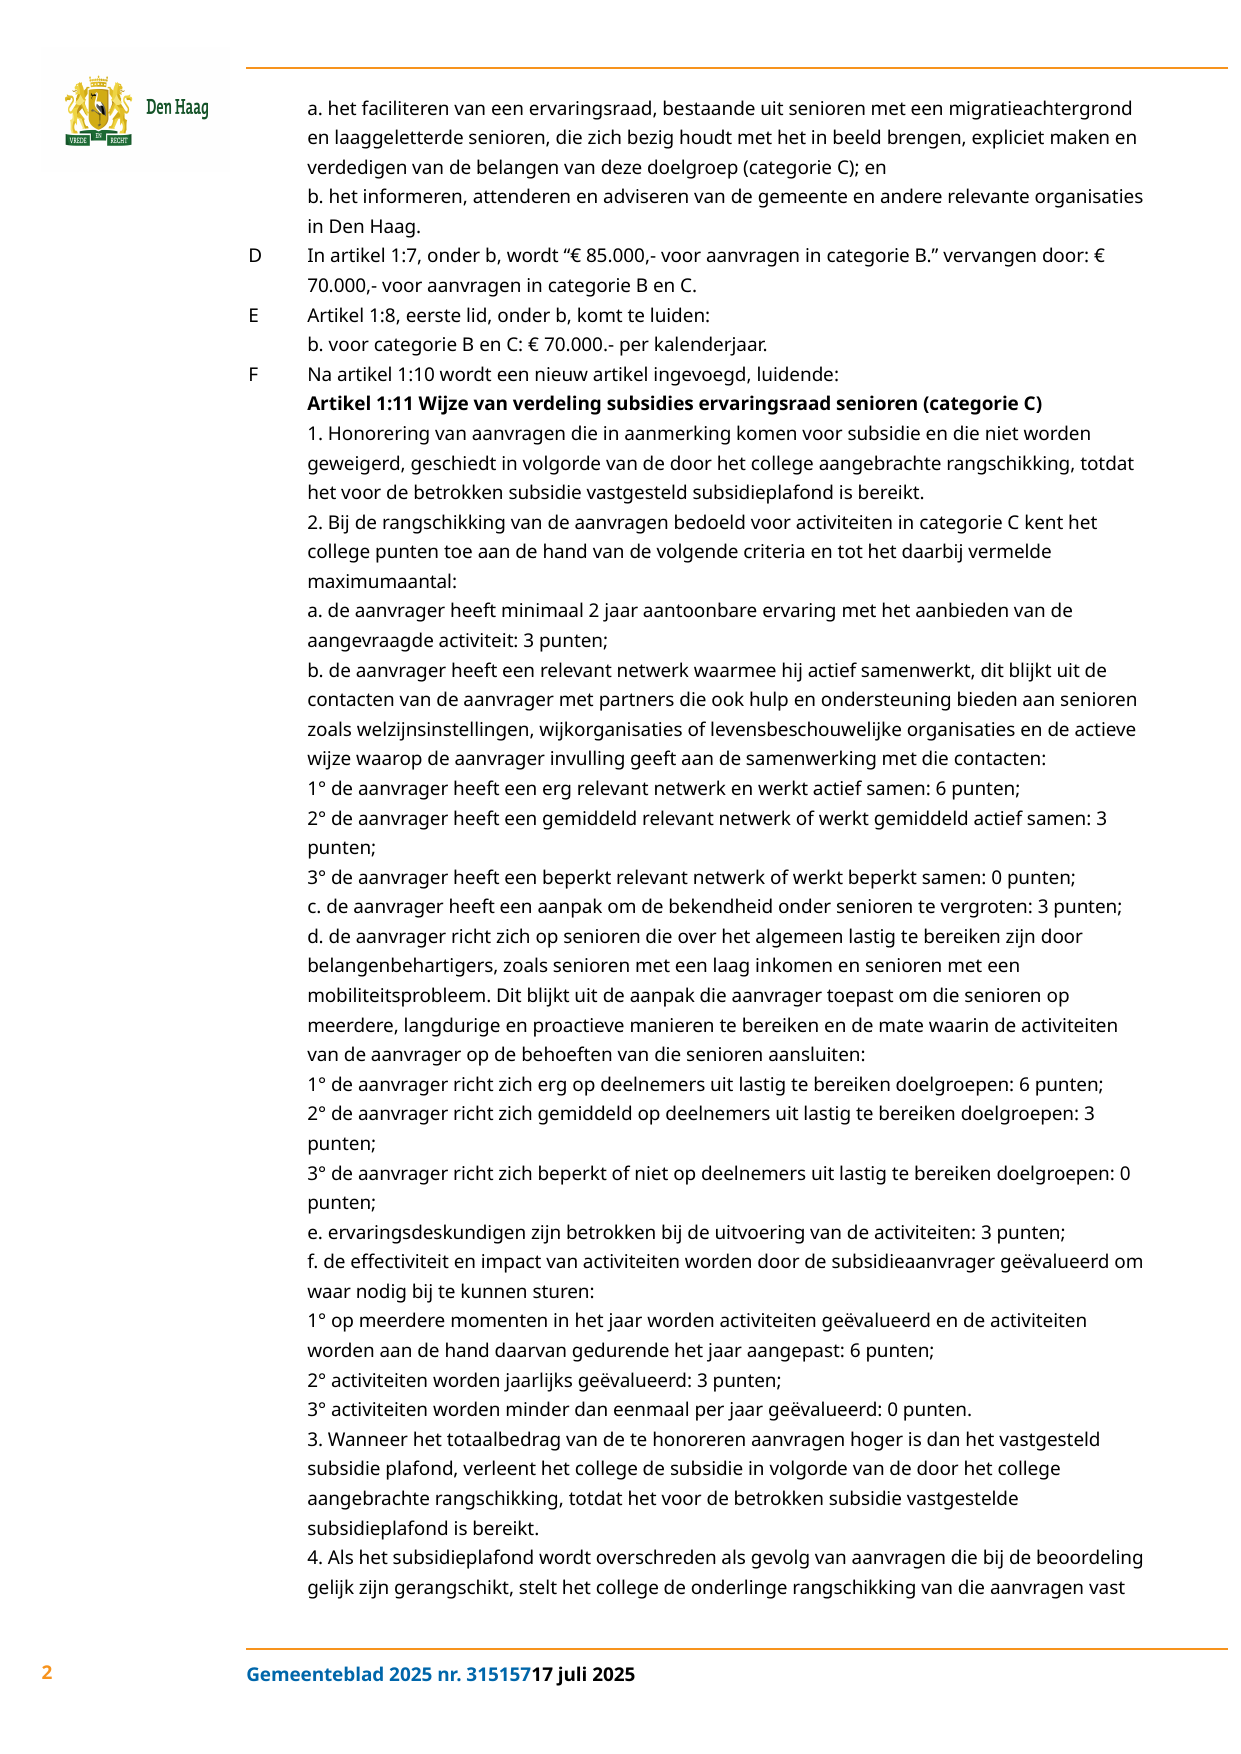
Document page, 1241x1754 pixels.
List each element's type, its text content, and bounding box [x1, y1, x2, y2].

list 3° de aanvrager heeft een beperkt relevant netwerk of werkt beperkt samen: 0 punten; [248, 864, 1152, 890]
list 3° de aanvrager richt zich beperkt of niet op deelnemers uit lastig te bereiken doelgroepen: 0 punten; [248, 1160, 1152, 1215]
list b. de aanvrager heeft een relevant netwerk waarmee hij actief samenwerkt, dit blijkt uit de contacten van de aanvrager met partners die ook hulp en ondersteuning bieden aan senioren zoals welzijnsinstellingen, wijkorganisaties of levensbeschouwelijke organisaties en de actieve wijze waarop de aanvrager invulling geeft aan de samenwerking met die contacten: [248, 657, 1152, 771]
list Na artikel 1:10 wordt een nieuw artikel ingevoegd, luidende: [248, 361, 1152, 387]
list 3. Wanneer het totaalbedrag van de te honoreren aanvragen hoger is dan het vastgesteld subsidie plafond, verleent het college de subsidie in volgorde van de door het college aangebrachte rangschikking, totdat het voor de betrokken subsidie vastgestelde subsidieplafond is bereikt. [248, 1426, 1152, 1541]
list 1° op meerdere momenten in het jaar worden activiteiten geëvalueerd en de activiteiten worden aan de hand daarvan gedurende het jaar aangepast: 6 punten; [248, 1308, 1152, 1363]
list 1. Honorering van aanvragen die in aanmerking komen voor subsidie en die niet worden geweigerd, geschiedt in volgorde van de door het college aangebrachte rangschikking, totdat het voor de betrokken subsidie vastgesteld subsidieplafond is bereikt. [248, 420, 1152, 505]
list c. de aanvrager heeft een aanpak om de bekendheid onder senioren te vergroten: 3 punten; [248, 893, 1152, 919]
list Artikel 1:11 Wijze van verdeling subsidies ervaringsraad senioren (categorie C) [248, 391, 1152, 416]
list 4. Als het subsidieplafond wordt overschreden als gevolg van aanvragen die bij de beoordeling gelijk zijn gerangschikt, stelt het college de onderlinge rangschikking van die aanvragen vast [248, 1544, 1152, 1600]
list 3° activiteiten worden minder dan eenmaal per jaar geëvalueerd: 0 punten. [248, 1396, 1152, 1422]
list 1° de aanvrager richt zich erg op deelnemers uit lastig te bereiken doelgroepen: 6 punten; [248, 1071, 1152, 1097]
list d. de aanvrager richt zich op senioren die over het algemeen lastig te bereiken zijn door belangenbehartigers, zoals senioren met een laag inkomen en senioren met een mobiliteitsprobleem. Dit blijkt uit de aanpak die aanvrager toepast om die senioren op meerdere, langdurige en proactieve manieren te bereiken en de mate waarin de activiteiten van de aanvrager op de behoeften van die senioren aansluiten: [248, 923, 1152, 1067]
list 2° activiteiten worden jaarlijks geëvalueerd: 3 punten; [248, 1367, 1152, 1393]
list Artikel 1:8, eerste lid, onder b, komt te luiden: [248, 302, 1152, 328]
picture [41, 47, 231, 172]
list b. voor categorie B en C: € 70.000.- per kalenderjaar. [248, 331, 1152, 357]
list 2. Bij de rangschikking van de aanvragen bedoeld voor activiteiten in categorie C kent het college punten toe aan de hand van de volgende criteria en tot het daarbij vermelde maximumaantal: [248, 509, 1152, 594]
list 2° de aanvrager richt zich gemiddeld op deelnemers uit lastig te bereiken doelgroepen: 3 punten; [248, 1101, 1152, 1156]
list e. ervaringsdeskundigen zijn betrokken bij de uitvoering van de activiteiten: 3 punten; [248, 1219, 1152, 1245]
list b. het informeren, attenderen en adviseren van de gemeente en andere relevante organisaties in Den Haag. [248, 183, 1152, 239]
list 2° de aanvrager heeft een gemiddeld relevant netwerk of werkt gemiddeld actief samen: 3 punten; [248, 805, 1152, 860]
list In artikel 1:7, onder b, wordt “€ 85.000,- voor aanvragen in categorie B.” vervangen door: € 70.000,- voor aanvragen in categorie B en C. [248, 243, 1152, 298]
list 1° de aanvrager heeft een erg relevant netwerk en werkt actief samen: 6 punten; [248, 775, 1152, 801]
list f. de effectiviteit en impact van activiteiten worden door de subsidieaanvrager geëvalueerd om waar nodig bij te kunnen sturen: [248, 1248, 1152, 1304]
list a. het faciliteren van een ervaringsraad, bestaande uit senioren met een migratieachtergrond en laaggeletterde senioren, die zich bezig houdt met het in beeld brengen, expliciet maken en verdedigen van de belangen van deze doelgroep (categorie C); en [248, 95, 1152, 180]
list a. de aanvrager heeft minimaal 2 jaar aantoonbare ervaring met het aanbieden van de aangevraagde activiteit: 3 punten; [248, 598, 1152, 653]
